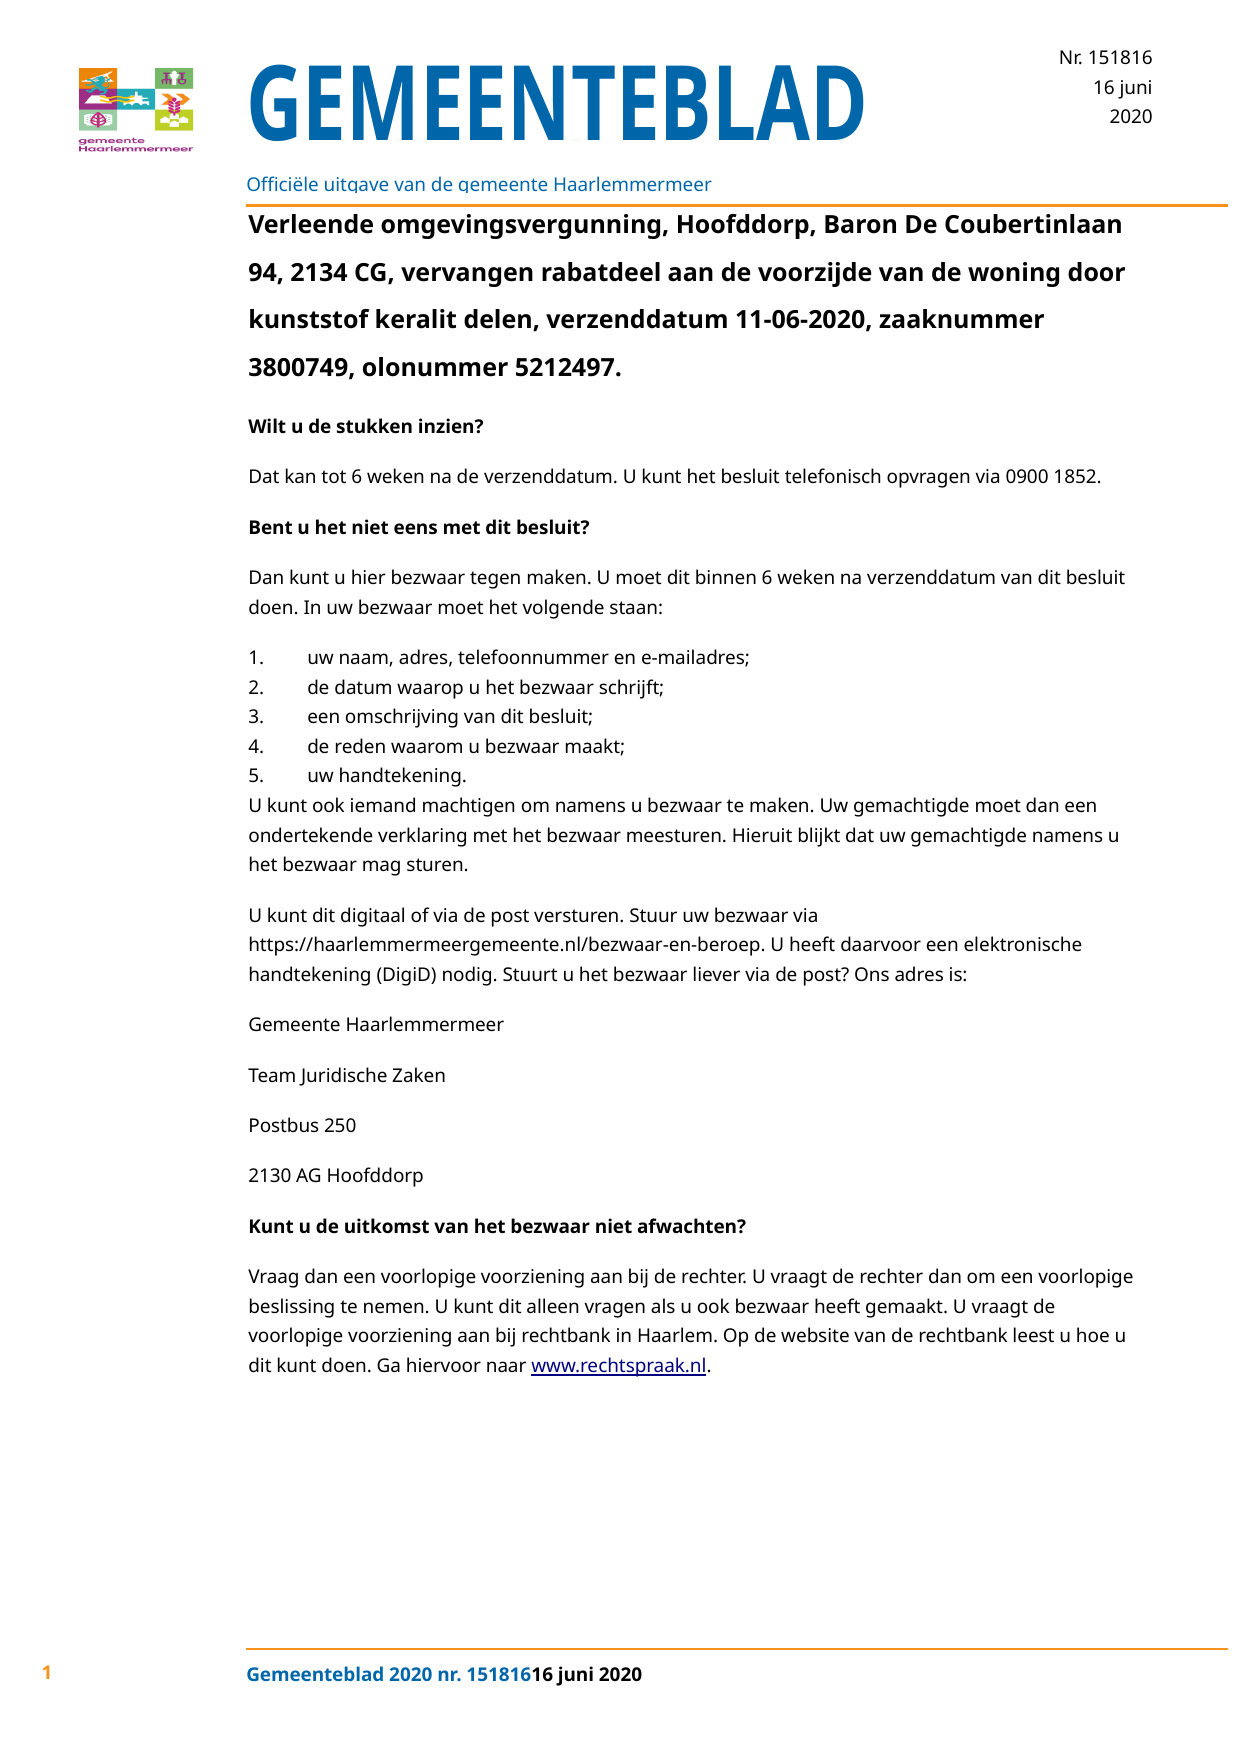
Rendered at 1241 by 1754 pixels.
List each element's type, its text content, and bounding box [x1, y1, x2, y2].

text Bent u het niet eens met dit besluit? [248, 514, 1152, 540]
list de datum waarop u het bezwaar schrijft; [248, 674, 1152, 700]
text U kunt dit digitaal of via de post versturen. Stuur uw bezwaar via https://haarlemmermeergemeente.nl/bezwaar-en-beroep. U heeft daarvoor een elektronische handtekening (DigiD) nodig. Stuurt u het bezwaar liever via de post? Ons adres is: [248, 902, 1152, 987]
text Vraag dan een voorlopige voorziening aan bij de rechter. U vraagt de rechter dan om een voorlopige beslissing te nemen. U kunt dit alleen vragen als u ook bezwaar heeft gemaakt. U vraagt de voorlopige voorziening aan bij rechtbank in Haarlem. Op de website van de rechtbank leest u hoe u dit kunt doen. Ga hiervoor naar www.rechtspraak.nl. [248, 1263, 1152, 1378]
text Wilt u de stukken inzien? [248, 413, 1152, 439]
text U kunt ook iemand machtigen om namens u bezwaar te maken. Uw gemachtigde moet dan een ondertekende verklaring met het bezwaar meesturen. Hieruit blijkt dat uw gemachtigde namens u het bezwaar mag sturen. [248, 792, 1152, 877]
text Postbus 250 [248, 1112, 1152, 1138]
list een omschrijving van dit besluit; [248, 703, 1152, 729]
picture [41, 47, 231, 172]
list uw naam, adres, telefoonnummer en e-mailadres; [248, 644, 1152, 670]
text Verleende omgevingsvergunning, Hoofddorp, Baron De Coubertinlaan 94, 2134 CG, vervangen rabatdeel aan de voorzijde van de woning door kunststof keralit delen, verzenddatum 11-06-2020, zaaknummer 3800749, olonummer 5212497. [248, 207, 1152, 384]
text Kunt u de uitkomst van het bezwaar niet afwachten? [248, 1213, 1152, 1239]
list uw handtekening. [248, 763, 1152, 788]
text Gemeente Haarlemmermeer [248, 1011, 1152, 1037]
text Team Juridische Zaken [248, 1062, 1152, 1088]
text 2130 AG Hoofddorp [248, 1163, 1152, 1188]
text Dan kunt u hier bezwaar tegen maken. U moet dit binnen 6 weken na verzenddatum van dit besluit doen. In uw bezwaar moet het volgende staan: [248, 564, 1152, 620]
text Dat kan tot 6 weken na de verzenddatum. U kunt het besluit telefonisch opvragen via 0900 1852. [248, 463, 1152, 489]
list de reden waarom u bezwaar maakt; [248, 733, 1152, 759]
